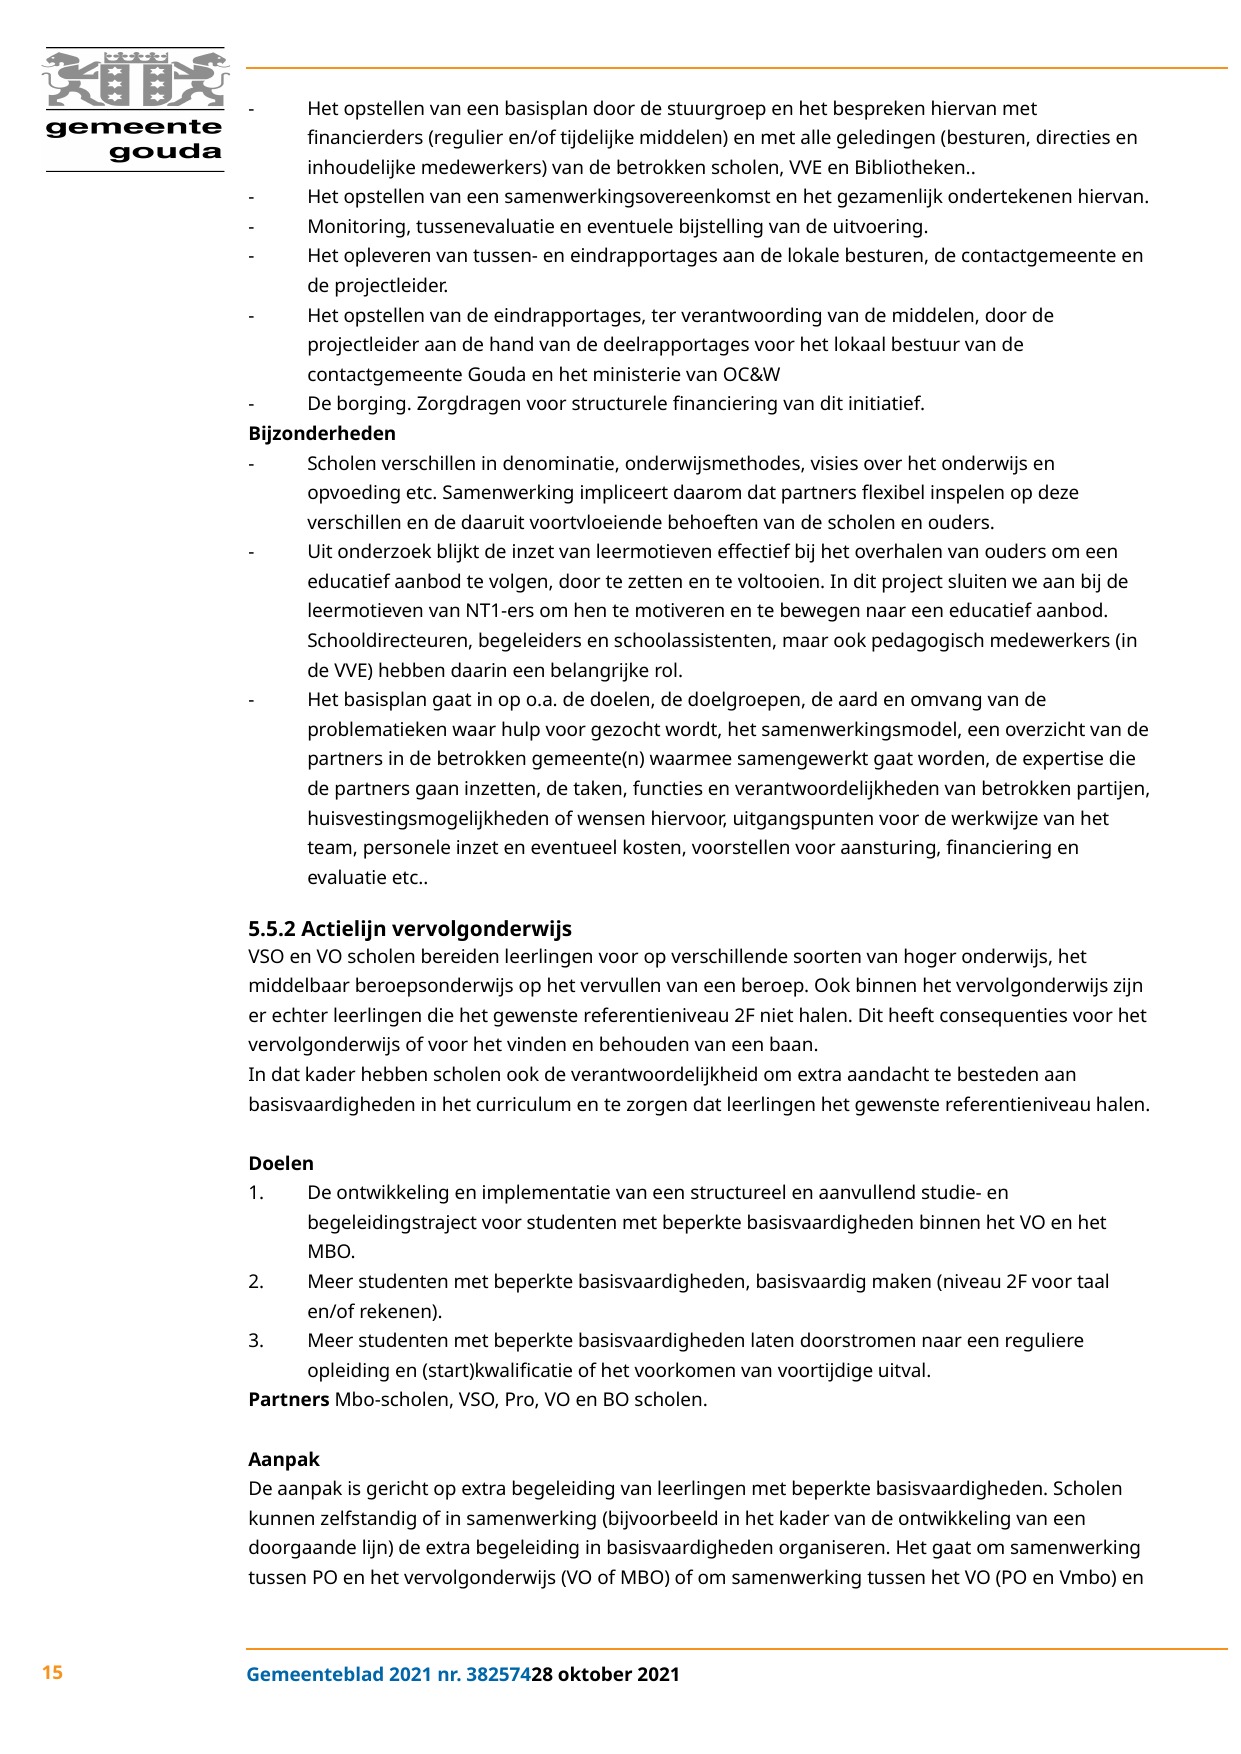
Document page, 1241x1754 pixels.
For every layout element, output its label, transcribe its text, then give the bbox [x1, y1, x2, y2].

list Uit onderzoek blijkt de inzet van leermotieven effectief bij het overhalen van ouders om een educatief aanbod te volgen, door te zetten en te voltooien. In dit project sluiten we aan bij de leermotieven van NT1-ers om hen te motiveren en te bewegen naar een educatief aanbod. Schooldirecteuren, begeleiders en schoolassistenten, maar ook pedagogisch medewerkers (in de VVE) hebben daarin een belangrijke rol. [248, 538, 1152, 683]
text VSO en VO scholen bereiden leerlingen voor op verschillende soorten van hoger onderwijs, het middelbaar beroepsonderwijs op het vervullen van een beroep. Ook binnen het vervolgonderwijs zijn er echter leerlingen die het gewenste referentieniveau 2F niet halen. Dit heeft consequenties voor het vervolgonderwijs of voor het vinden en behouden van een baan. [248, 943, 1152, 1057]
list Scholen verschillen in denominatie, onderwijsmethodes, visies over het onderwijs en opvoeding etc. Samenwerking impliceert daarom dat partners flexibel inspelen op deze verschillen en de daaruit voortvloeiende behoeften van de scholen en ouders. [248, 450, 1152, 535]
text In dat kader hebben scholen ook de verantwoordelijkheid om extra aandacht te besteden aan basisvaardigheden in het curriculum en te zorgen dat leerlingen het gewenste referentieniveau halen. [248, 1061, 1152, 1116]
text 5.5.2 Actielijn vervolgonderwijs [248, 914, 1152, 943]
list Het opleveren van tussen- en eindrapportages aan de lokale besturen, de contactgemeente en de projectleider. [248, 243, 1152, 298]
text De aanpak is gericht op extra begeleiding van leerlingen met beperkte basisvaardigheden. Scholen kunnen zelfstandig of in samenwerking (bijvoorbeeld in het kader van de ontwikkeling van een doorgaande lijn) de extra begeleiding in basisvaardigheden organiseren. Het gaat om samenwerking tussen PO en het vervolgonderwijs (VO of MBO) of om samenwerking tussen het VO (PO en Vmbo) en [248, 1475, 1152, 1590]
list Het opstellen van de eindrapportages, ter verantwoording van de middelen, door de projectleider aan de hand van de deelrapportages voor het lokaal bestuur van de contactgemeente Gouda en het ministerie van OC&W [248, 302, 1152, 387]
text Aanpak [248, 1446, 1152, 1471]
list Monitoring, tussenevaluatie en eventuele bijstelling van de uitvoering. [248, 213, 1152, 239]
text Bijzonderheden [248, 420, 1152, 446]
list Het opstellen van een basisplan door de stuurgroep en het bespreken hiervan met financierders (regulier en/of tijdelijke middelen) en met alle geledingen (besturen, directies en inhoudelijke medewerkers) van de betrokken scholen, VVE en Bibliotheken.. [248, 95, 1152, 180]
picture [41, 47, 231, 172]
text Partners Mbo-scholen, VSO, Pro, VO en BO scholen. [248, 1387, 1152, 1412]
list De ontwikkeling en implementatie van een structureel en aanvullend studie- en begeleidingstraject voor studenten met beperkte basisvaardigheden binnen het VO en het MBO. [248, 1179, 1152, 1264]
list Meer studenten met beperkte basisvaardigheden, basisvaardig maken (niveau 2F voor taal en/of rekenen). [248, 1268, 1152, 1323]
list Het opstellen van een samenwerkingsovereenkomst en het gezamenlijk ondertekenen hiervan. [248, 183, 1152, 209]
list De borging. Zorgdragen voor structurele financiering van dit initiatief. [248, 391, 1152, 416]
list Het basisplan gaat in op o.a. de doelen, de doelgroepen, de aard en omvang van de problematieken waar hulp voor gezocht wordt, het samenwerkingsmodel, een overzicht van de partners in de betrokken gemeente(n) waarmee samengewerkt gaat worden, de expertise die de partners gaan inzetten, de taken, functies en verantwoordelijkheden van betrokken partijen, huisvestingsmogelijkheden of wensen hiervoor, uitgangspunten voor de werkwijze van het team, personele inzet en eventueel kosten, voorstellen voor aansturing, financiering en evaluatie etc.. [248, 686, 1152, 890]
text Doelen [248, 1150, 1152, 1176]
list Meer studenten met beperkte basisvaardigheden laten doorstromen naar een reguliere opleiding en (start)kwalificatie of het voorkomen van voortijdige uitval. [248, 1327, 1152, 1383]
